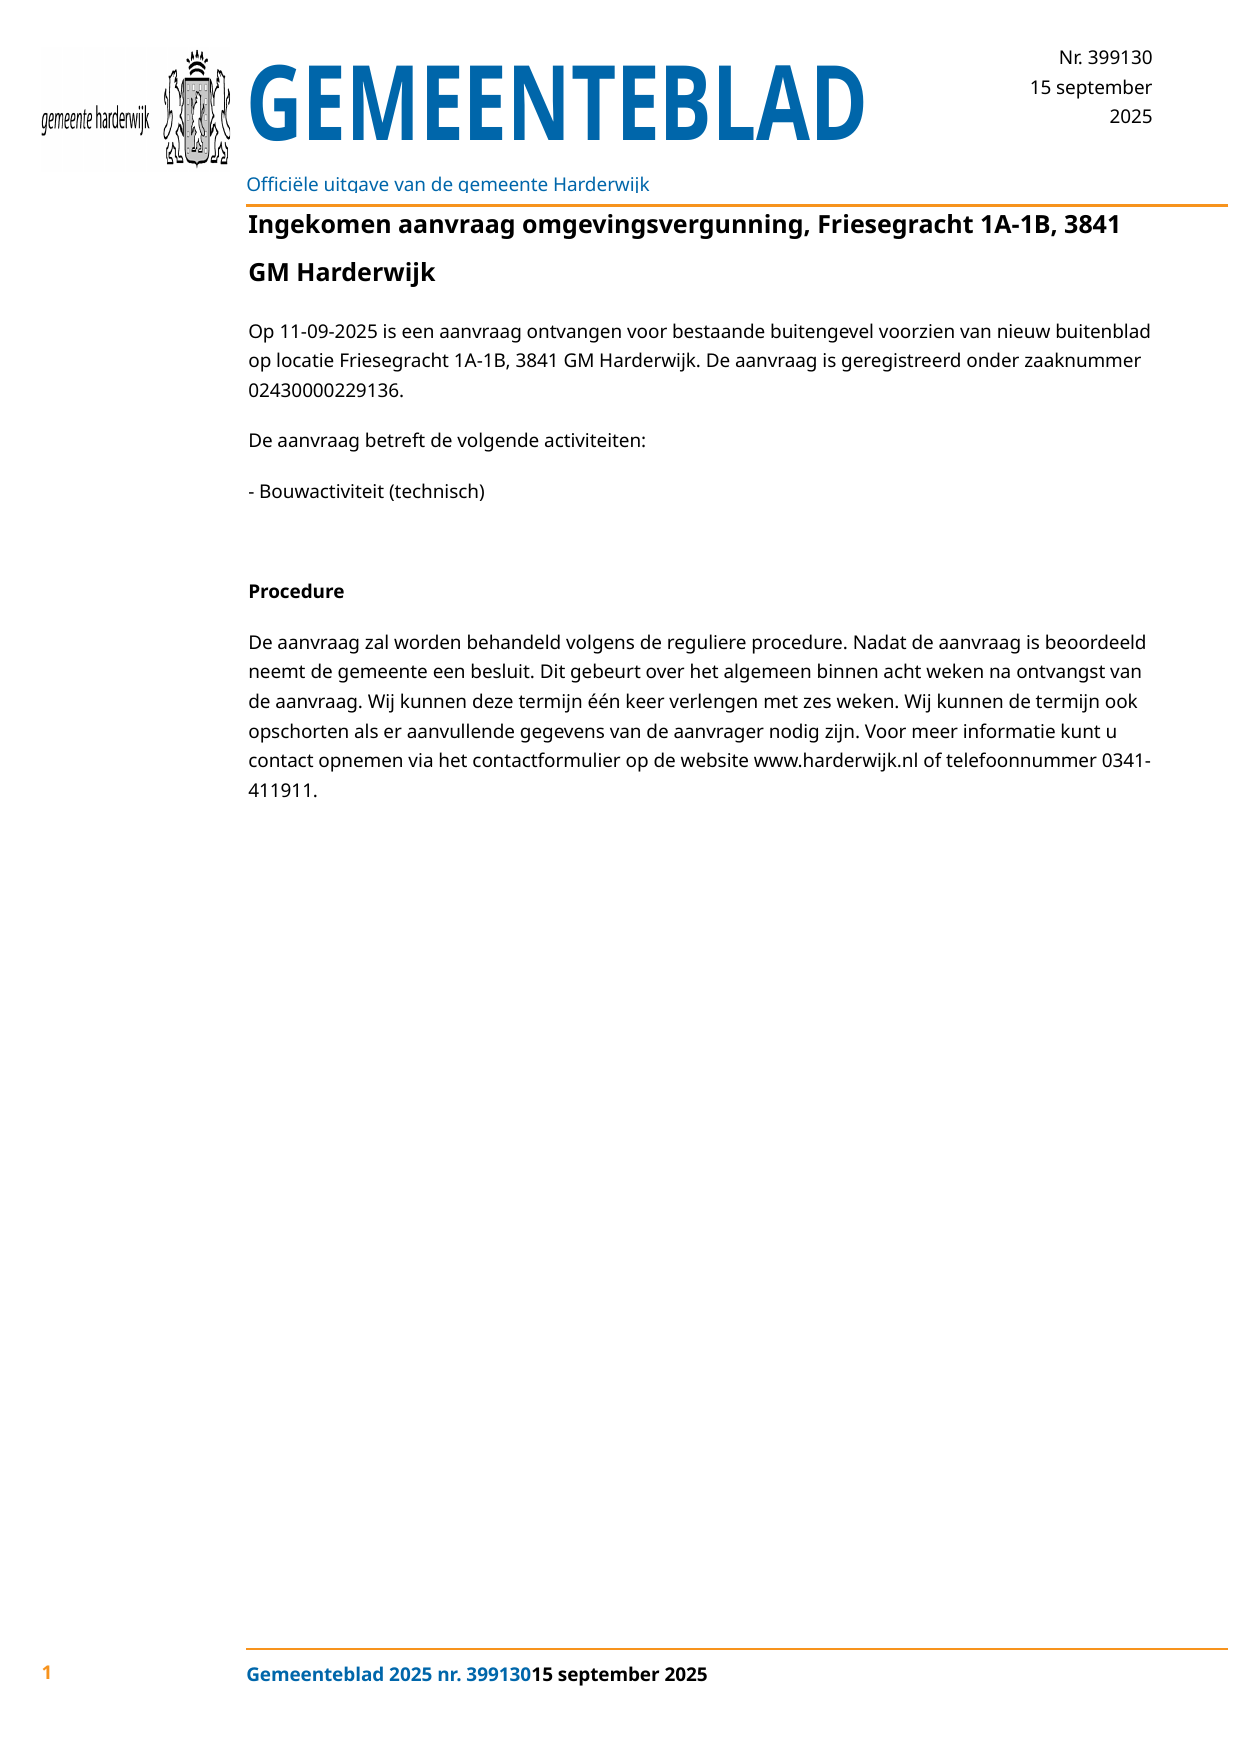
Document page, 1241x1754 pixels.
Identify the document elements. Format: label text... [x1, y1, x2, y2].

text Procedure [248, 579, 1152, 604]
text De aanvraag zal worden behandeld volgens de reguliere procedure. Nadat de aanvraag is beoordeeld neemt de gemeente een besluit. Dit gebeurt over het algemeen binnen acht weken na ontvangst van de aanvraag. Wij kunnen deze termijn één keer verlengen met zes weken. Wij kunnen de termijn ook opschorten als er aanvullende gegevens van de aanvrager nodig zijn. Voor meer informatie kunt u contact opnemen via het contactformulier op de website www.harderwijk.nl of telefoonnummer 0341-411911. [248, 629, 1152, 803]
picture [41, 47, 231, 172]
text Op 11-09-2025 is een aanvraag ontvangen voor bestaande buitengevel voorzien van nieuw buitenblad op locatie Friesegracht 1A-1B, 3841 GM Harderwijk. De aanvraag is geregistreerd onder zaaknummer 02430000229136. [248, 318, 1152, 403]
text - Bouwactiviteit (technisch) [248, 478, 1152, 504]
text De aanvraag betreft de volgende activiteiten: [248, 427, 1152, 453]
text Ingekomen aanvraag omgevingsvergunning, Friesegracht 1A-1B, 3841 GM Harderwijk [248, 207, 1152, 288]
